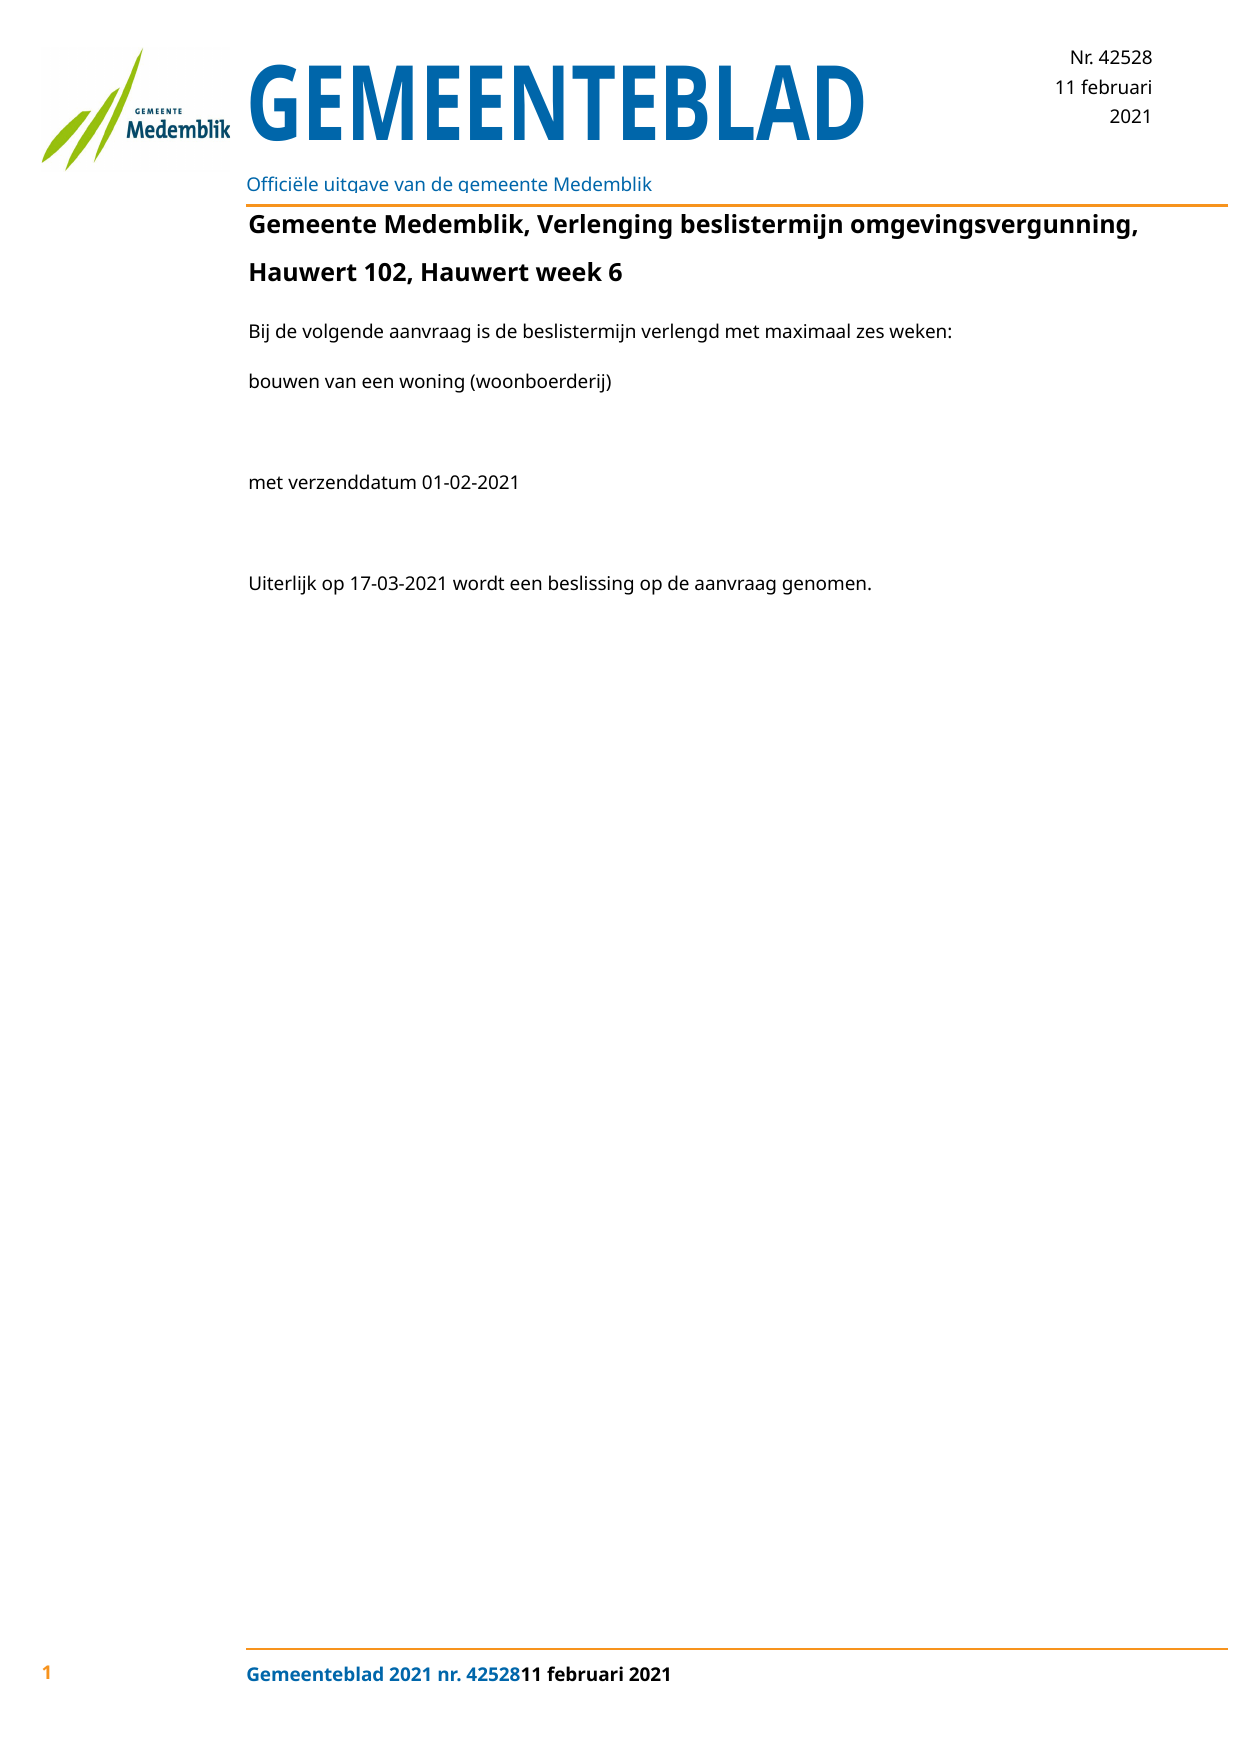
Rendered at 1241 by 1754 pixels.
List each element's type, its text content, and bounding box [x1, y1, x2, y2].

text met verzenddatum 01-02-2021 [248, 469, 1152, 495]
text Bij de volgende aanvraag is de beslistermijn verlengd met maximaal zes weken: [248, 318, 1152, 344]
text bouwen van een woning (woonboerderij) [248, 368, 1152, 394]
text Gemeente Medemblik, Verlenging beslistermijn omgevingsvergunning, Hauwert 102, Hauwert week 6 [248, 207, 1152, 288]
text Uiterlijk op 17-03-2021 wordt een beslissing op de aanvraag genomen. [248, 570, 1152, 596]
picture [41, 47, 231, 172]
